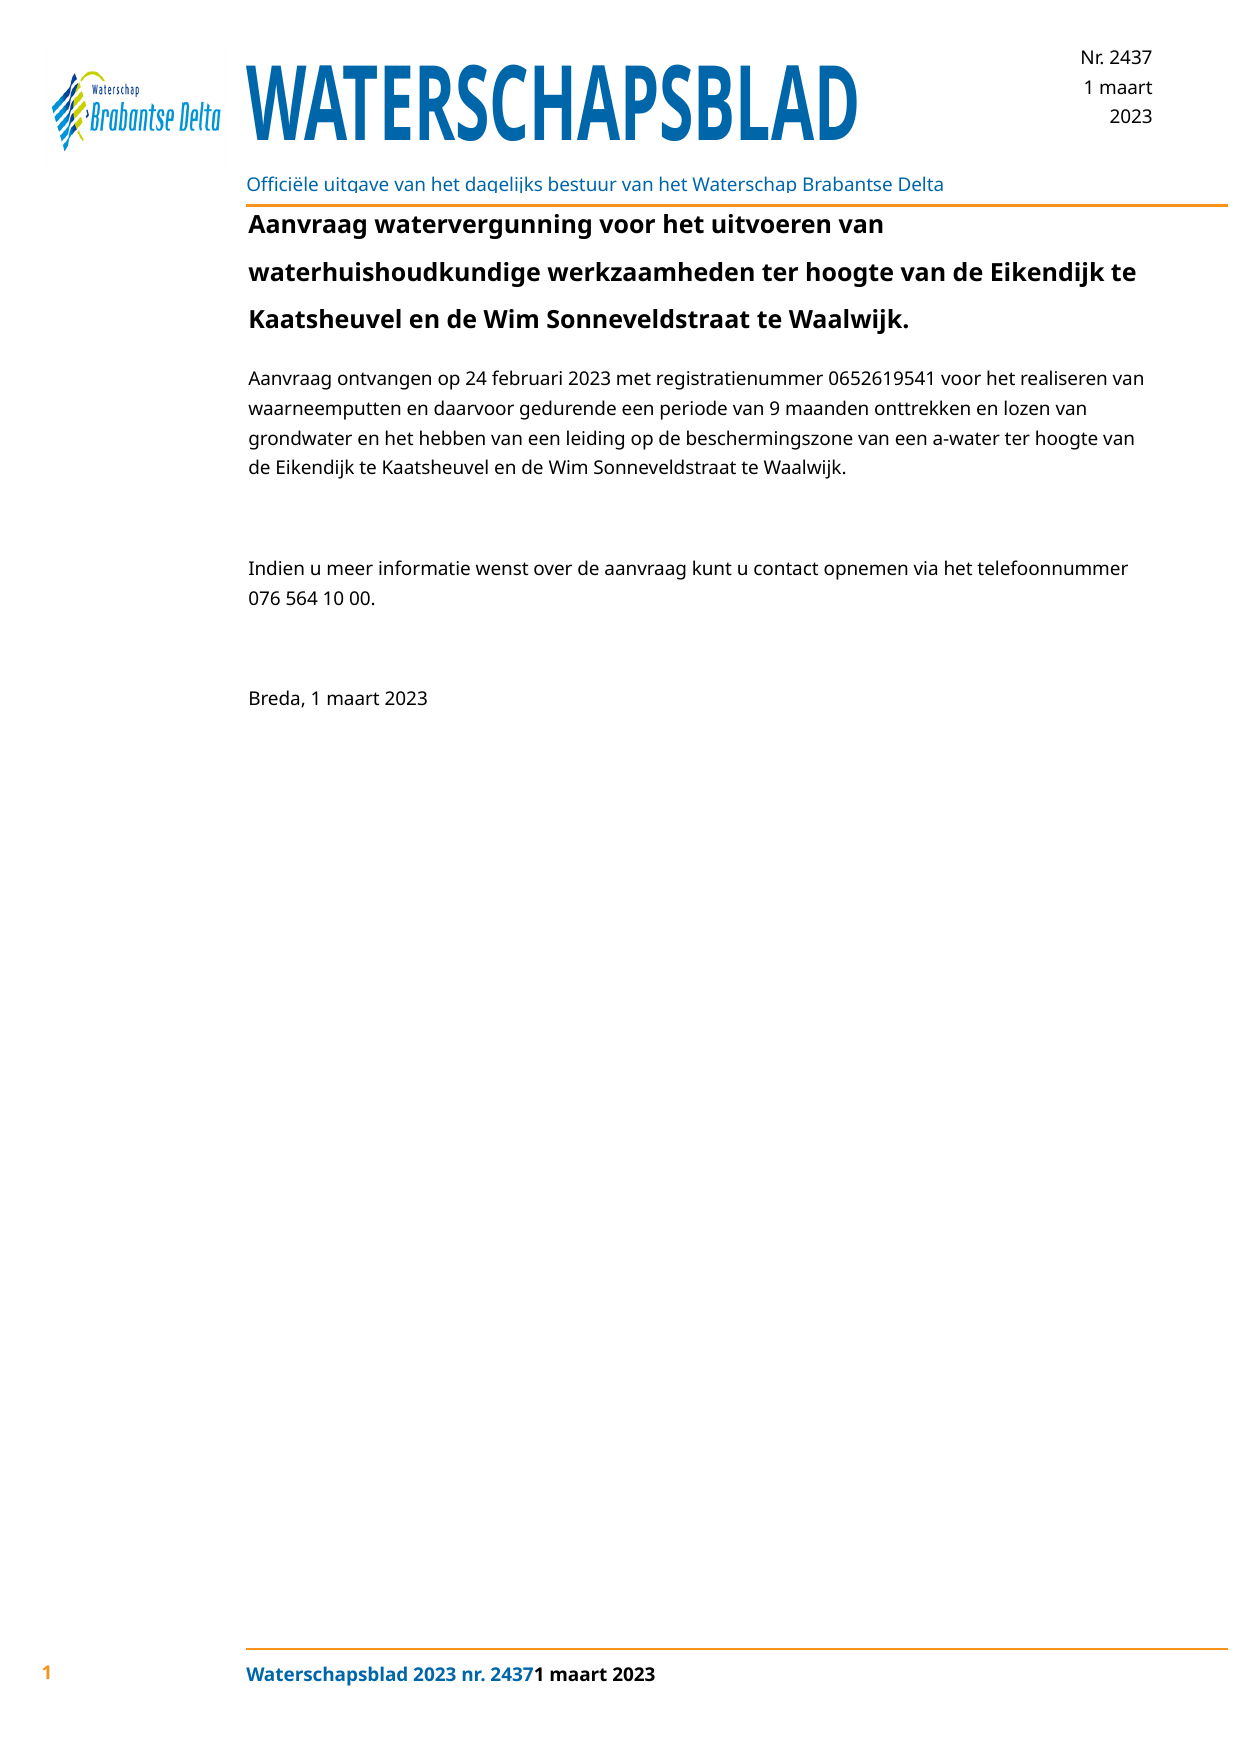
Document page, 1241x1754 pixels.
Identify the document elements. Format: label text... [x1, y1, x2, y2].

text Indien u meer informatie wenst over de aanvraag kunt u contact opnemen via het telefoonnummer 076 564 10 00. [248, 555, 1152, 610]
picture [41, 47, 231, 172]
text Aanvraag ontvangen op 24 februari 2023 met registratienummer 0652619541 voor het realiseren van waarneemputten en daarvoor gedurende een periode van 9 maanden onttrekken en lozen van grondwater en het hebben van een leiding op de beschermingszone van een a-water ter hoogte van de Eikendijk te Kaatsheuvel en de Wim Sonneveldstraat te Waalwijk. [248, 366, 1152, 480]
text Breda, 1 maart 2023 [248, 686, 1152, 711]
text Aanvraag watervergunning voor het uitvoeren van waterhuishoudkundige werkzaamheden ter hoogte van de Eikendijk te Kaatsheuvel en de Wim Sonneveldstraat te Waalwijk. [248, 207, 1152, 336]
